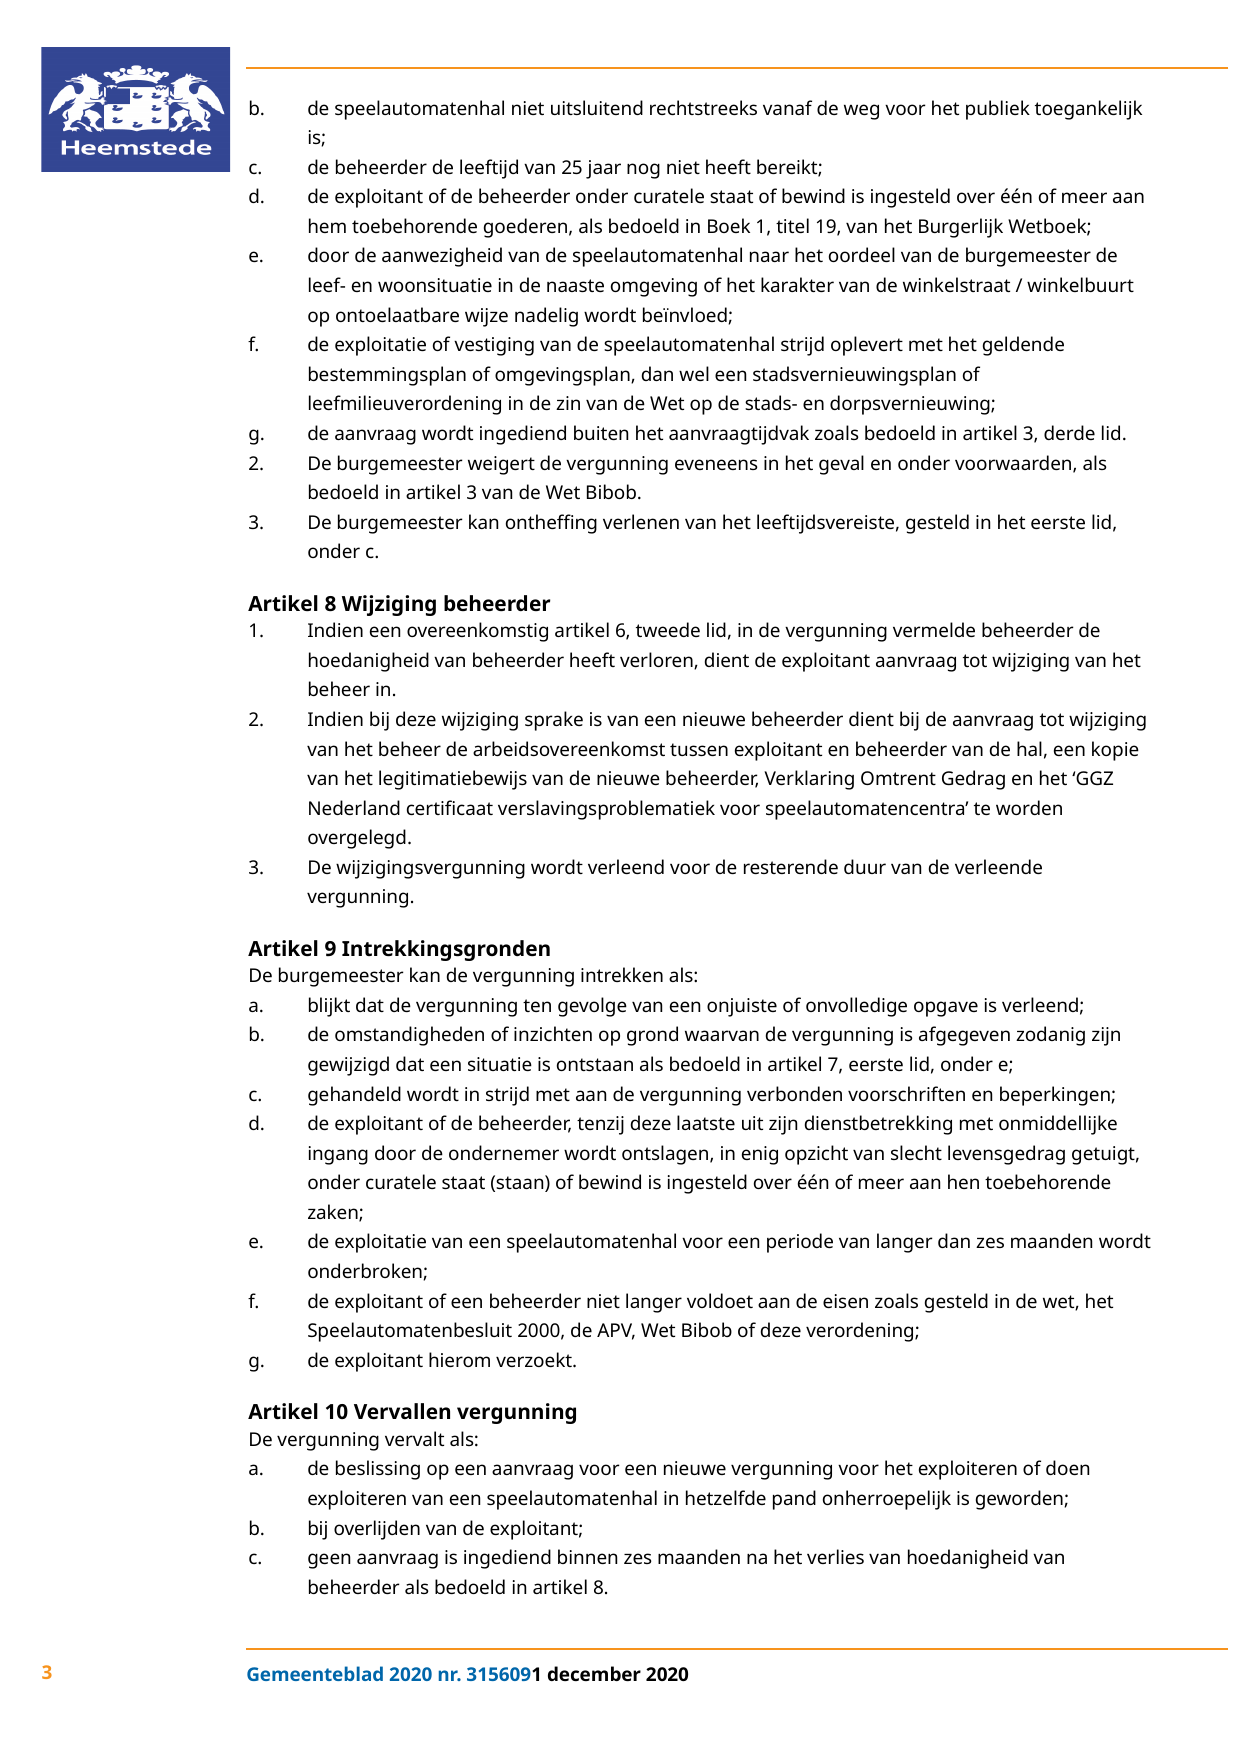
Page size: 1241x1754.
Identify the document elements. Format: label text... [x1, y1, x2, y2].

list gehandeld wordt in strijd met aan de vergunning verbonden voorschriften en beperkingen; [248, 1081, 1152, 1107]
list de exploitant of een beheerder niet langer voldoet aan de eisen zoals gesteld in de wet, het Speelautomatenbesluit 2000, de APV, Wet Bibob of deze verordening; [248, 1288, 1152, 1343]
text Artikel 9 Intrekkingsgronden [248, 934, 1152, 962]
list de exploitatie van een speelautomatenhal voor een periode van langer dan zes maanden wordt onderbroken; [248, 1229, 1152, 1284]
list geen aanvraag is ingediend binnen zes maanden na het verlies van hoedanigheid van beheerder als bedoeld in artikel 8. [248, 1544, 1152, 1599]
list de exploitant of de beheerder onder curatele staat of bewind is ingesteld over één of meer aan hem toebehorende goederen, als bedoeld in Boek 1, titel 19, van het Burgerlijk Wetboek; [248, 183, 1152, 239]
list Indien bij deze wijziging sprake is van een nieuwe beheerder dient bij de aanvraag tot wijziging van het beheer de arbeidsovereenkomst tussen exploitant en beheerder van de hal, een kopie van het legitimatiebewijs van de nieuwe beheerder, Verklaring Omtrent Gedrag en het ‘GGZ Nederland certificaat verslavingsproblematiek voor speelautomatencentra’ te worden overgelegd. [248, 706, 1152, 850]
list blijkt dat de vergunning ten gevolge van een onjuiste of onvolledige opgave is verleend; [248, 992, 1152, 1018]
list De burgemeester weigert de vergunning eveneens in het geval en onder voorwaarden, als bedoeld in artikel 3 van de Wet Bibob. [248, 450, 1152, 505]
text Artikel 10 Vervallen vergunning [248, 1397, 1152, 1426]
list de exploitant of de beheerder, tenzij deze laatste uit zijn dienstbetrekking met onmiddellijke ingang door de ondernemer wordt ontslagen, in enig opzicht van slecht levensgedrag getuigt, onder curatele staat (staan) of bewind is ingesteld over één of meer aan hen toebehorende zaken; [248, 1110, 1152, 1225]
list de beheerder de leeftijd van 25 jaar nog niet heeft bereikt; [248, 154, 1152, 180]
list De burgemeester kan ontheffing verlenen van het leeftijdsvereiste, gesteld in het eerste lid, onder c. [248, 509, 1152, 564]
list de omstandigheden of inzichten op grond waarvan de vergunning is afgegeven zodanig zijn gewijzigd dat een situatie is ontstaan als bedoeld in artikel 7, eerste lid, onder e; [248, 1022, 1152, 1077]
text De vergunning vervalt als: [248, 1426, 1152, 1452]
list de exploitatie of vestiging van de speelautomatenhal strijd oplevert met het geldende bestemmingsplan of omgevingsplan, dan wel een stadsvernieuwingsplan of leefmilieuverordening in de zin van de Wet op de stads- en dorpsvernieuwing; [248, 331, 1152, 416]
list De wijzigingsvergunning wordt verleend voor de resterende duur van de verleende vergunning. [248, 854, 1152, 909]
list Indien een overeenkomstig artikel 6, tweede lid, in de vergunning vermelde beheerder de hoedanigheid van beheerder heeft verloren, dient de exploitant aanvraag tot wijziging van het beheer in. [248, 617, 1152, 702]
list de aanvraag wordt ingediend buiten het aanvraagtijdvak zoals bedoeld in artikel 3, derde lid. [248, 420, 1152, 446]
list de beslissing op een aanvraag voor een nieuwe vergunning voor het exploiteren of doen exploiteren van een speelautomatenhal in hetzelfde pand onherroepelijk is geworden; [248, 1456, 1152, 1511]
list door de aanwezigheid van de speelautomatenhal naar het oordeel van de burgemeester de leef- en woonsituatie in de naaste omgeving of het karakter van de winkelstraat / winkelbuurt op ontoelaatbare wijze nadelig wordt beïnvloed; [248, 243, 1152, 328]
list de exploitant hierom verzoekt. [248, 1347, 1152, 1373]
list bij overlijden van de exploitant; [248, 1515, 1152, 1540]
text Artikel 8 Wijziging beheerder [248, 589, 1152, 617]
list de speelautomatenhal niet uitsluitend rechtstreeks vanaf de weg voor het publiek toegankelijk is; [248, 95, 1152, 150]
text De burgemeester kan de vergunning intrekken als: [248, 962, 1152, 988]
picture [41, 47, 231, 172]
